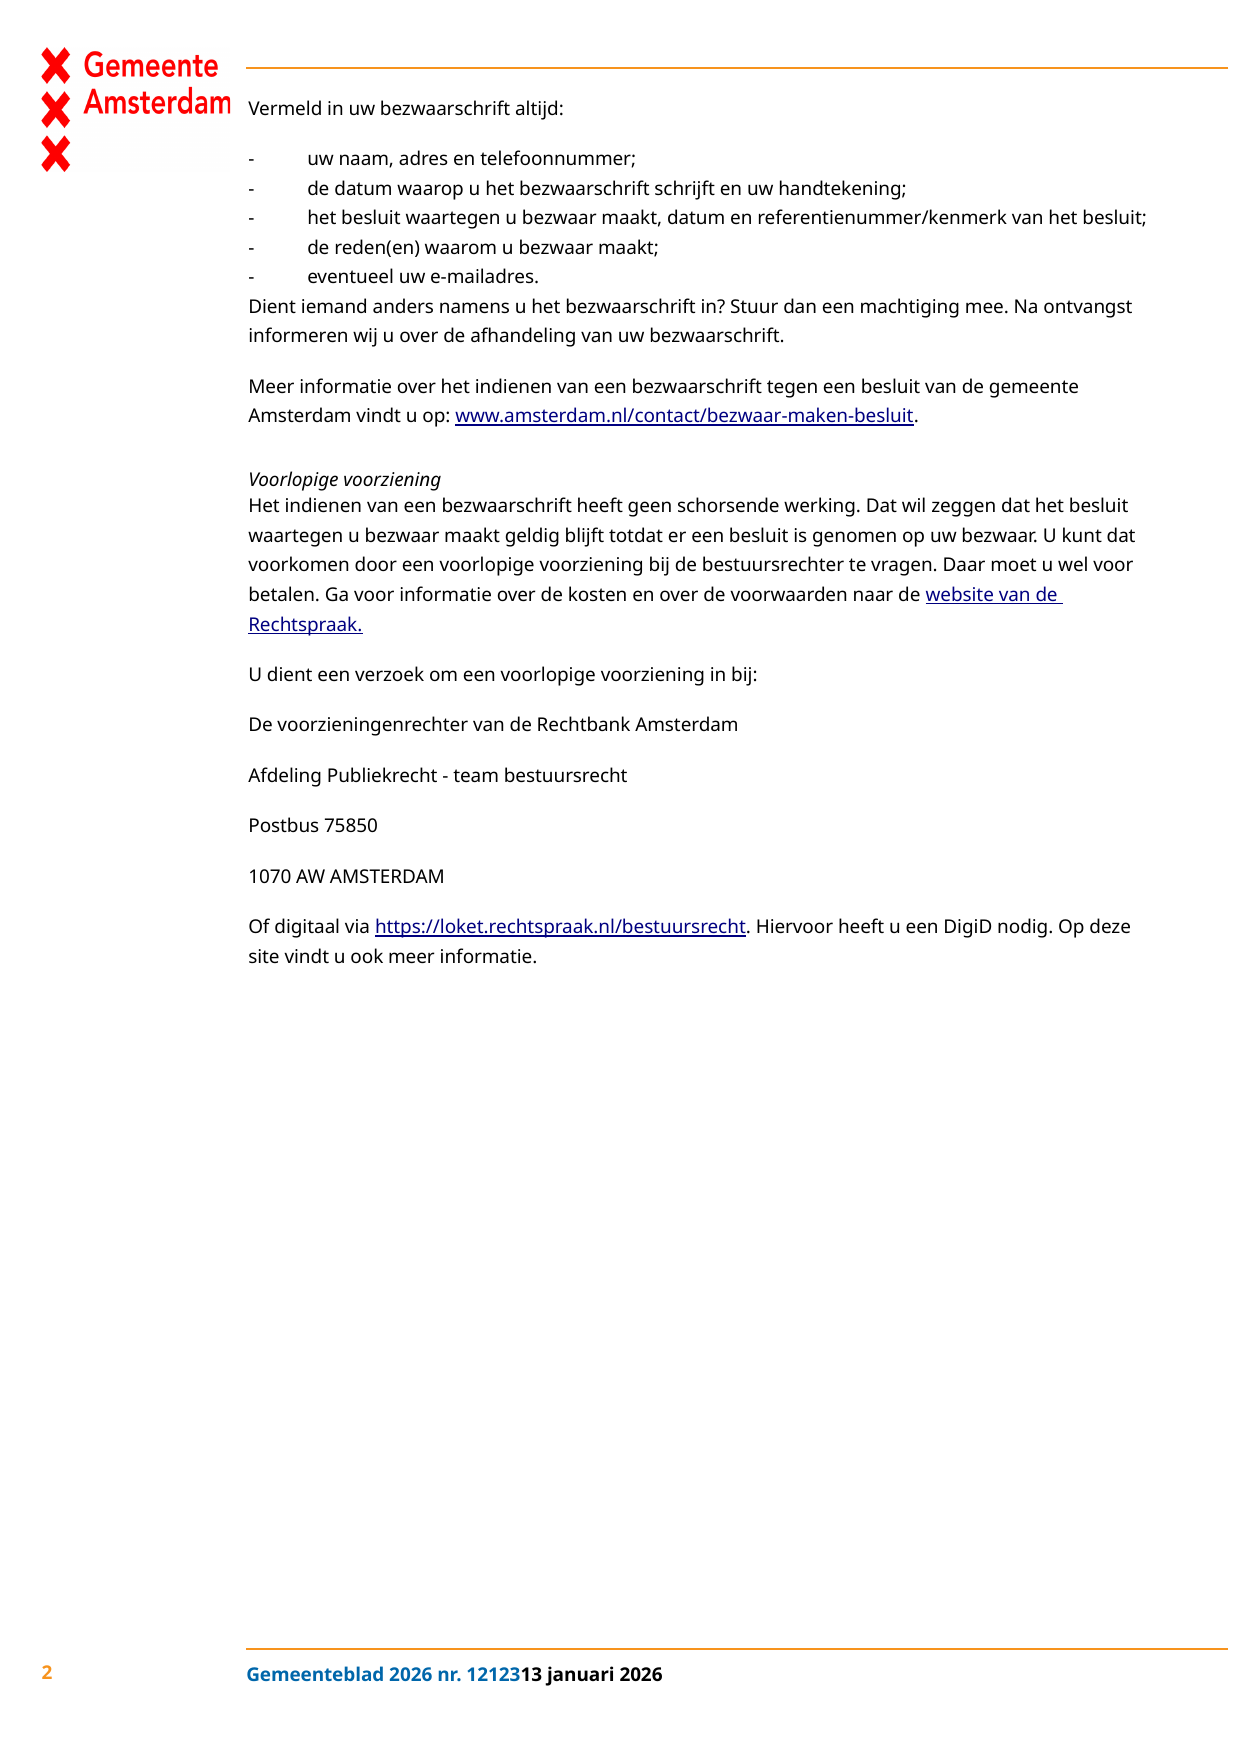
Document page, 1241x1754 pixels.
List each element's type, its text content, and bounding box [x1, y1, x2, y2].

list de reden(en) waarom u bezwaar maakt; [248, 234, 1152, 260]
text Het indienen van een bezwaarschrift heeft geen schorsende werking. Dat wil zeggen dat het besluit waartegen u bezwaar maakt geldig blijft totdat er een besluit is genomen op uw bezwaar. U kunt dat voorkomen door een voorlopige voorziening bij de bestuursrechter te vragen. Daar moet u wel voor betalen. Ga voor informatie over de kosten en over de voorwaarden naar de website van de Rechtspraak. [248, 492, 1152, 636]
text Dient iemand anders namens u het bezwaarschrift in? Stuur dan een machtiging mee. Na ontvangst informeren wij u over de afhandeling van uw bezwaarschrift. [248, 293, 1152, 348]
text 1070 AW AMSTERDAM [248, 863, 1152, 888]
text Postbus 75850 [248, 812, 1152, 838]
text De voorzieningenrechter van de Rechtbank Amsterdam [248, 712, 1152, 737]
text Vermeld in uw bezwaarschrift altijd: [248, 95, 1152, 121]
list uw naam, adres en telefoonnummer; [248, 145, 1152, 171]
text U dient een verzoek om een voorlopige voorziening in bij: [248, 661, 1152, 687]
text Afdeling Publiekrecht - team bestuursrecht [248, 762, 1152, 788]
picture [41, 47, 231, 172]
list het besluit waartegen u bezwaar maakt, datum en referentienummer/kenmerk van het besluit; [248, 204, 1152, 230]
text Voorlopige voorziening [248, 467, 1152, 492]
list eventueel uw e-mailadres. [248, 263, 1152, 289]
list de datum waarop u het bezwaarschrift schrijft en uw handtekening; [248, 175, 1152, 201]
text Of digitaal via https://loket.rechtspraak.nl/bestuursrecht. Hiervoor heeft u een DigiD nodig. Op deze site vindt u ook meer informatie. [248, 913, 1152, 968]
text Meer informatie over het indienen van een bezwaarschrift tegen een besluit van de gemeente Amsterdam vindt u op: www.amsterdam.nl/contact/bezwaar-maken-besluit. [248, 373, 1152, 428]
